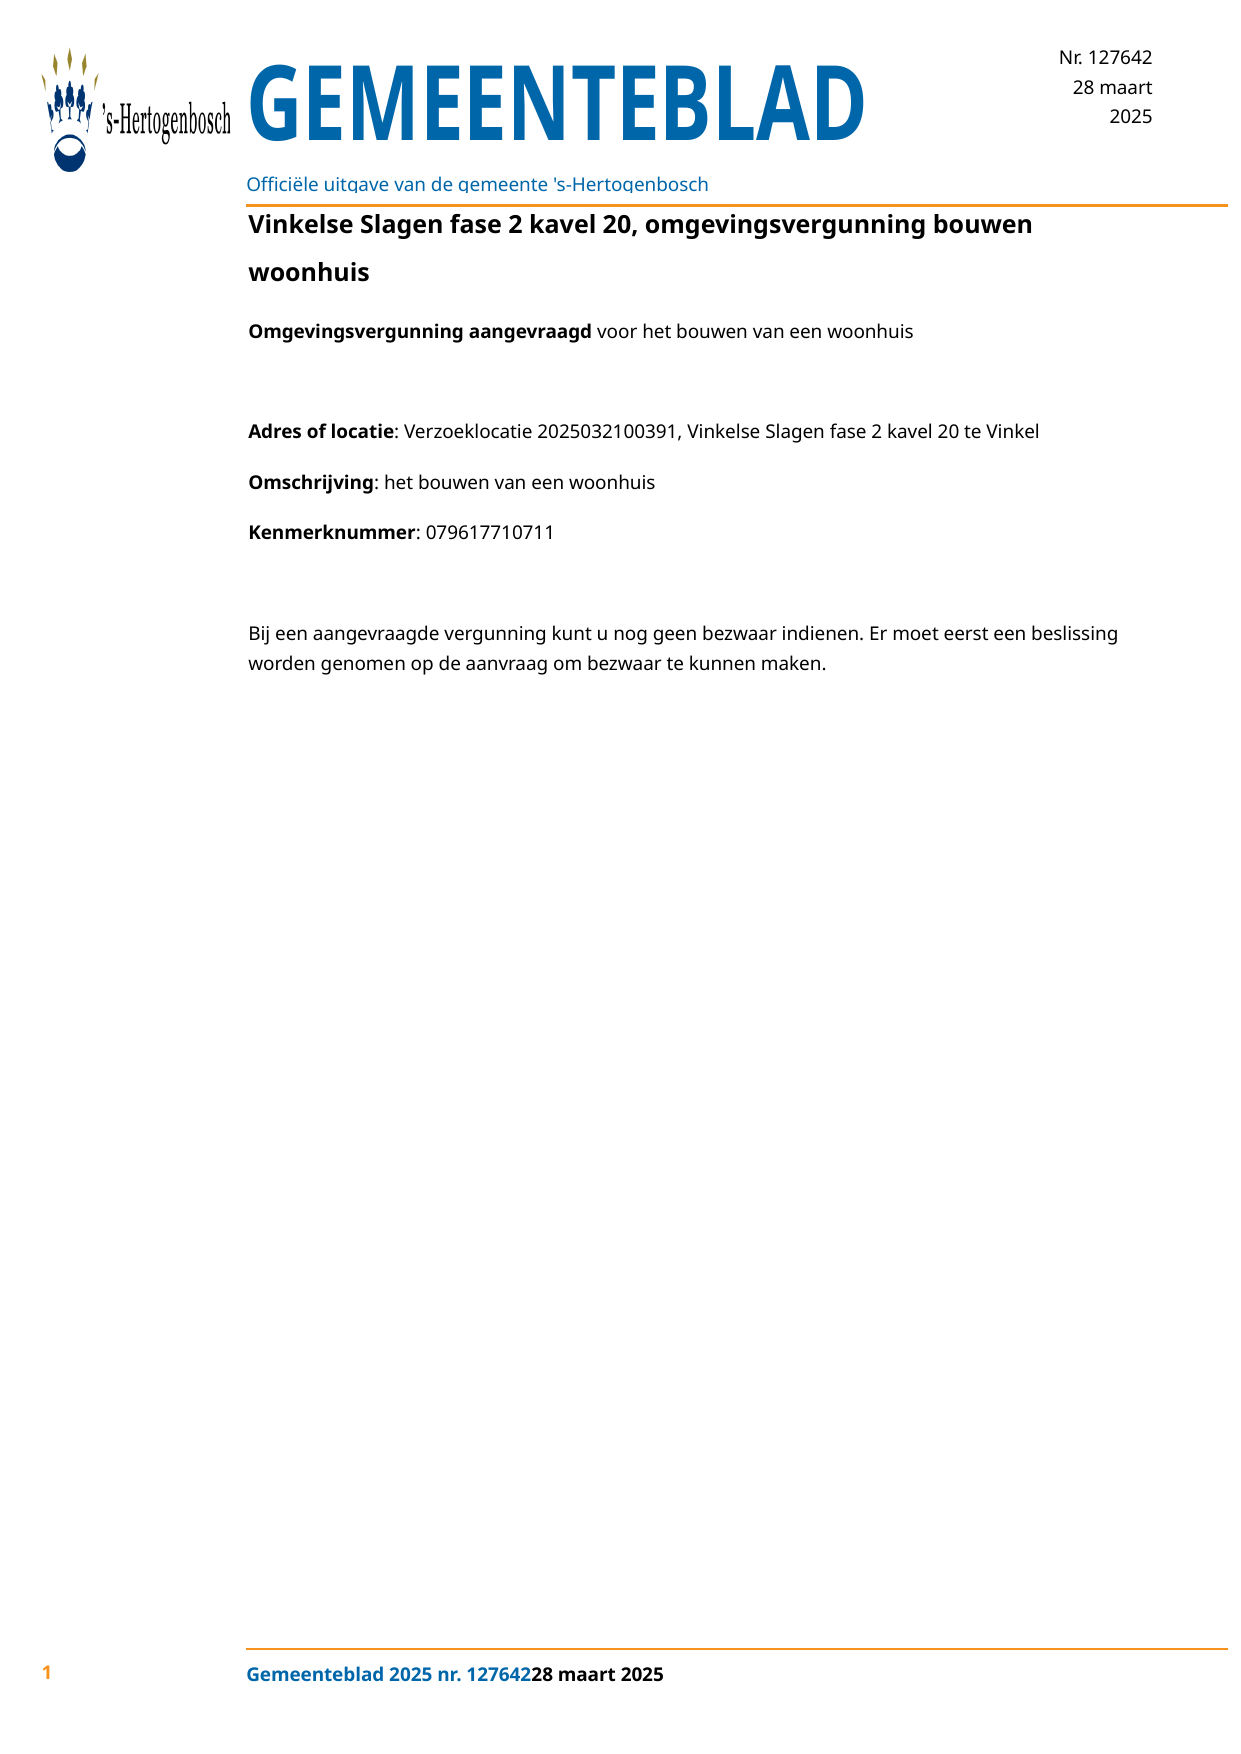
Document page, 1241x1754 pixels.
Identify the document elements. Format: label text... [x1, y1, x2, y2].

text Kenmerknummer: 079617710711 [248, 519, 1152, 545]
text Bij een aangevraagde vergunning kunt u nog geen bezwaar indienen. Er moet eerst een beslissing worden genomen op de aanvraag om bezwaar te kunnen maken. [248, 620, 1152, 676]
text Omschrijving: het bouwen van een woonhuis [248, 469, 1152, 495]
text Omgevingsvergunning aangevraagd voor het bouwen van een woonhuis [248, 318, 1152, 344]
text Adres of locatie: Verzoeklocatie 2025032100391, Vinkelse Slagen fase 2 kavel 20 te Vinkel [248, 419, 1152, 444]
text Vinkelse Slagen fase 2 kavel 20, omgevingsvergunning bouwen woonhuis [248, 207, 1152, 288]
picture [41, 47, 231, 172]
